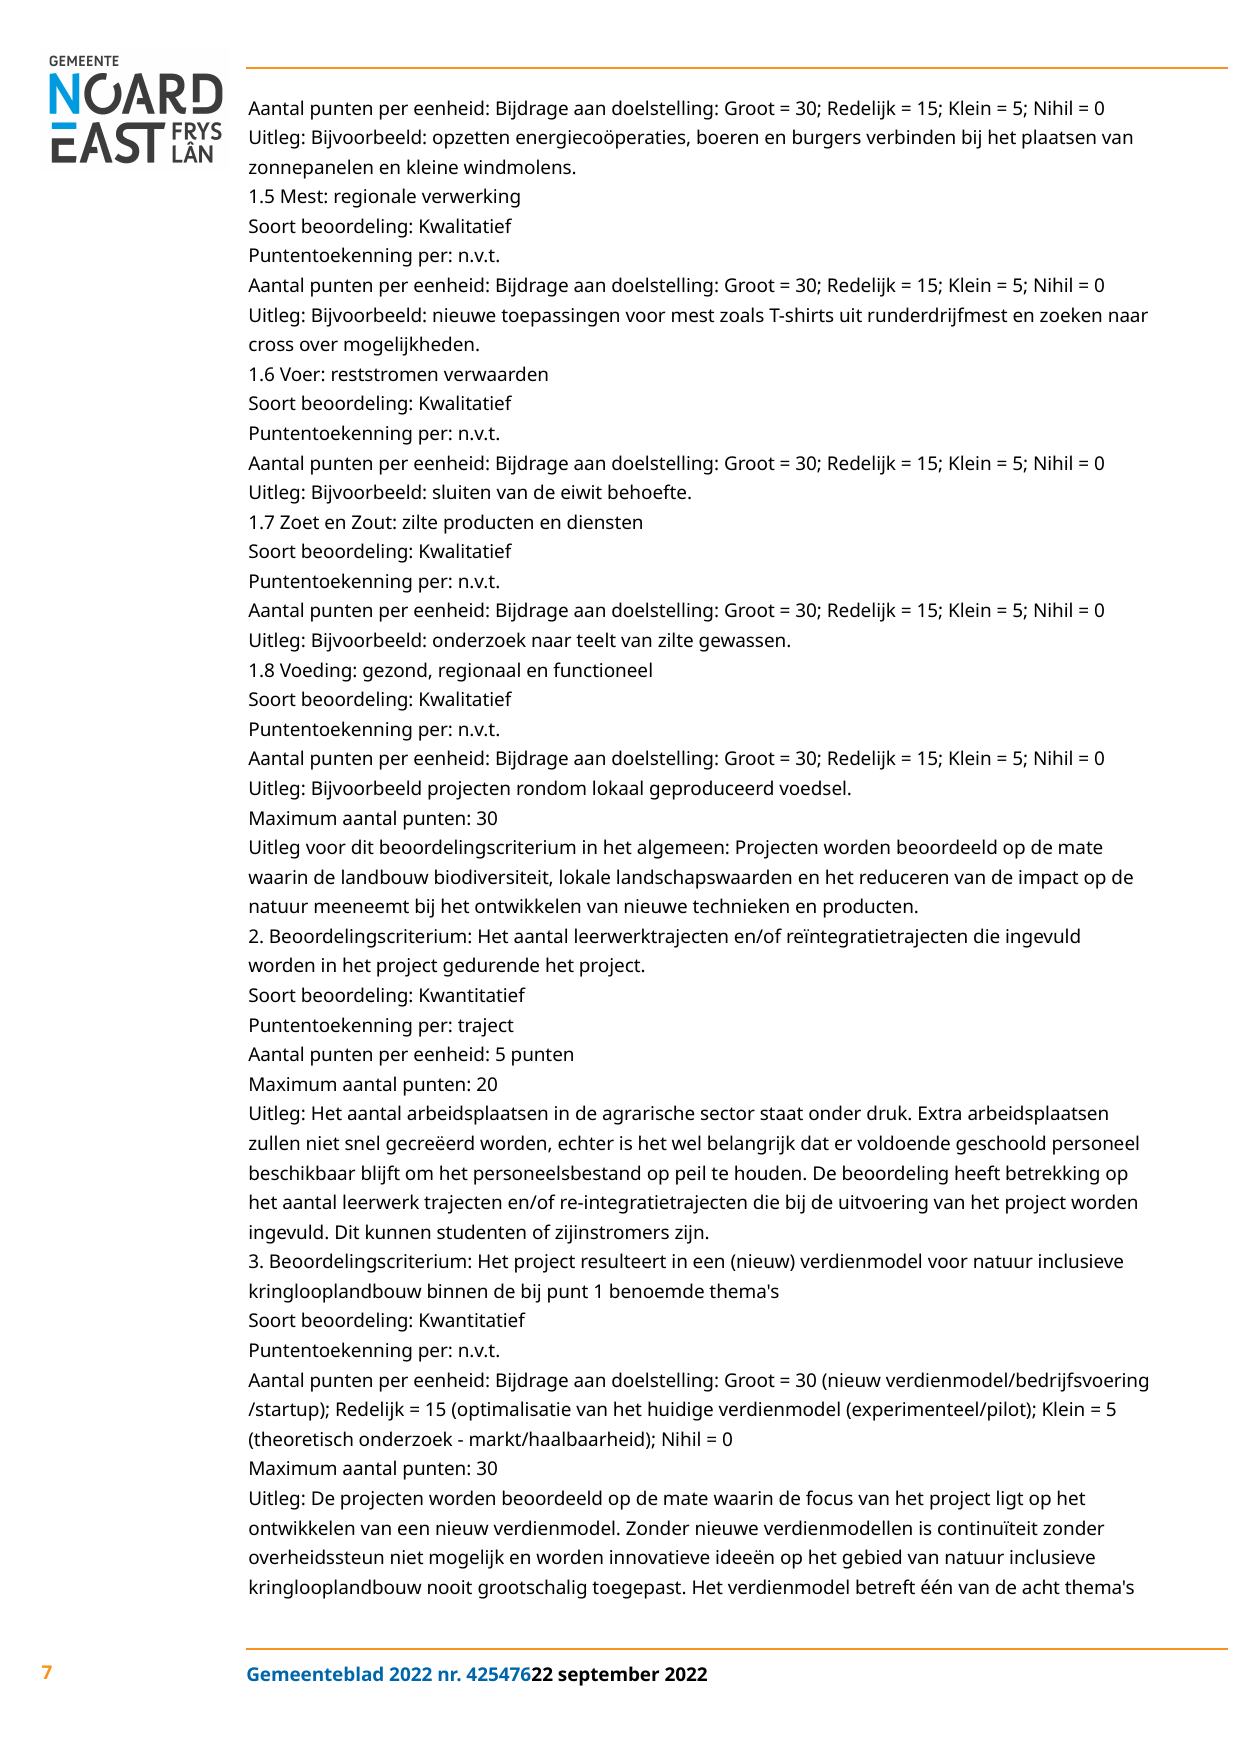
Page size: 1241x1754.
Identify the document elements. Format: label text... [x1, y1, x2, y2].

text Puntentoekenning per: n.v.t. [248, 420, 1152, 446]
text Soort beoordeling: Kwalitatief [248, 213, 1152, 239]
text Uitleg: Bijvoorbeeld: sluiten van de eiwit behoefte. [248, 479, 1152, 505]
picture [41, 47, 231, 172]
text Uitleg: Bijvoorbeeld projecten rondom lokaal geproduceerd voedsel. [248, 775, 1152, 801]
text Puntentoekenning per: n.v.t. [248, 1337, 1152, 1363]
text Uitleg voor dit beoordelingscriterium in het algemeen: Projecten worden beoordeeld op de mate waarin de landbouw biodiversiteit, lokale landschapswaarden en het reduceren van de impact op de natuur meeneemt bij het ontwikkelen van nieuwe technieken en producten. [248, 834, 1152, 919]
text Maximum aantal punten: 20 [248, 1071, 1152, 1097]
text Maximum aantal punten: 30 [248, 1456, 1152, 1481]
text Aantal punten per eenheid: Bijdrage aan doelstelling: Groot = 30; Redelijk = 15; Klein = 5; Nihil = 0 [248, 598, 1152, 623]
text Aantal punten per eenheid: Bijdrage aan doelstelling: Groot = 30; Redelijk = 15; Klein = 5; Nihil = 0 [248, 272, 1152, 298]
text Aantal punten per eenheid: Bijdrage aan doelstelling: Groot = 30; Redelijk = 15; Klein = 5; Nihil = 0 [248, 450, 1152, 476]
text Aantal punten per eenheid: Bijdrage aan doelstelling: Groot = 30 (nieuw verdienmodel/bedrijfsvoering /startup); Redelijk = 15 (optimalisatie van het huidige verdienmodel (experimenteel/pilot); Klein = 5 (theoretisch onderzoek - markt/haalbaarheid); Nihil = 0 [248, 1367, 1152, 1452]
text Aantal punten per eenheid: 5 punten [248, 1041, 1152, 1067]
text Puntentoekenning per: traject [248, 1012, 1152, 1038]
text Aantal punten per eenheid: Bijdrage aan doelstelling: Groot = 30; Redelijk = 15; Klein = 5; Nihil = 0 [248, 95, 1152, 121]
text 1.6 Voer: reststromen verwaarden [248, 361, 1152, 387]
text 2. Beoordelingscriterium: Het aantal leerwerktrajecten en/of reïntegratietrajecten die ingevuld worden in het project gedurende het project. [248, 923, 1152, 978]
text Uitleg: Bijvoorbeeld: opzetten energiecoöperaties, boeren en burgers verbinden bij het plaatsen van zonnepanelen en kleine windmolens. [248, 124, 1152, 180]
text Uitleg: De projecten worden beoordeeld op de mate waarin de focus van het project ligt op het ontwikkelen van een nieuw verdienmodel. Zonder nieuwe verdienmodellen is continuïteit zonder overheidssteun niet mogelijk en worden innovatieve ideeën op het gebied van natuur inclusieve kringlooplandbouw nooit grootschalig toegepast. Het verdienmodel betreft één van de acht thema's [248, 1485, 1152, 1600]
text 1.8 Voeding: gezond, regionaal en functioneel [248, 657, 1152, 683]
text Aantal punten per eenheid: Bijdrage aan doelstelling: Groot = 30; Redelijk = 15; Klein = 5; Nihil = 0 [248, 746, 1152, 771]
text Soort beoordeling: Kwalitatief [248, 538, 1152, 564]
text Uitleg: Bijvoorbeeld: onderzoek naar teelt van zilte gewassen. [248, 627, 1152, 653]
text Soort beoordeling: Kwantitatief [248, 982, 1152, 1008]
text 3. Beoordelingscriterium: Het project resulteert in een (nieuw) verdienmodel voor natuur inclusieve kringlooplandbouw binnen de bij punt 1 benoemde thema's [248, 1248, 1152, 1304]
text Maximum aantal punten: 30 [248, 805, 1152, 831]
text Puntentoekenning per: n.v.t. [248, 716, 1152, 742]
text Soort beoordeling: Kwalitatief [248, 391, 1152, 416]
text 1.7 Zoet en Zout: zilte producten en diensten [248, 509, 1152, 535]
text Uitleg: Bijvoorbeeld: nieuwe toepassingen voor mest zoals T-shirts uit runderdrijfmest en zoeken naar cross over mogelijkheden. [248, 302, 1152, 357]
text Puntentoekenning per: n.v.t. [248, 568, 1152, 594]
text Soort beoordeling: Kwantitatief [248, 1308, 1152, 1333]
text Uitleg: Het aantal arbeidsplaatsen in de agrarische sector staat onder druk. Extra arbeidsplaatsen zullen niet snel gecreëerd worden, echter is het wel belangrijk dat er voldoende geschoold personeel beschikbaar blijft om het personeelsbestand op peil te houden. De beoordeling heeft betrekking op het aantal leerwerk trajecten en/of re-integratietrajecten die bij de uitvoering van het project worden ingevuld. Dit kunnen studenten of zijinstromers zijn. [248, 1101, 1152, 1245]
text 1.5 Mest: regionale verwerking [248, 183, 1152, 209]
text Soort beoordeling: Kwalitatief [248, 686, 1152, 712]
text Puntentoekenning per: n.v.t. [248, 243, 1152, 268]
